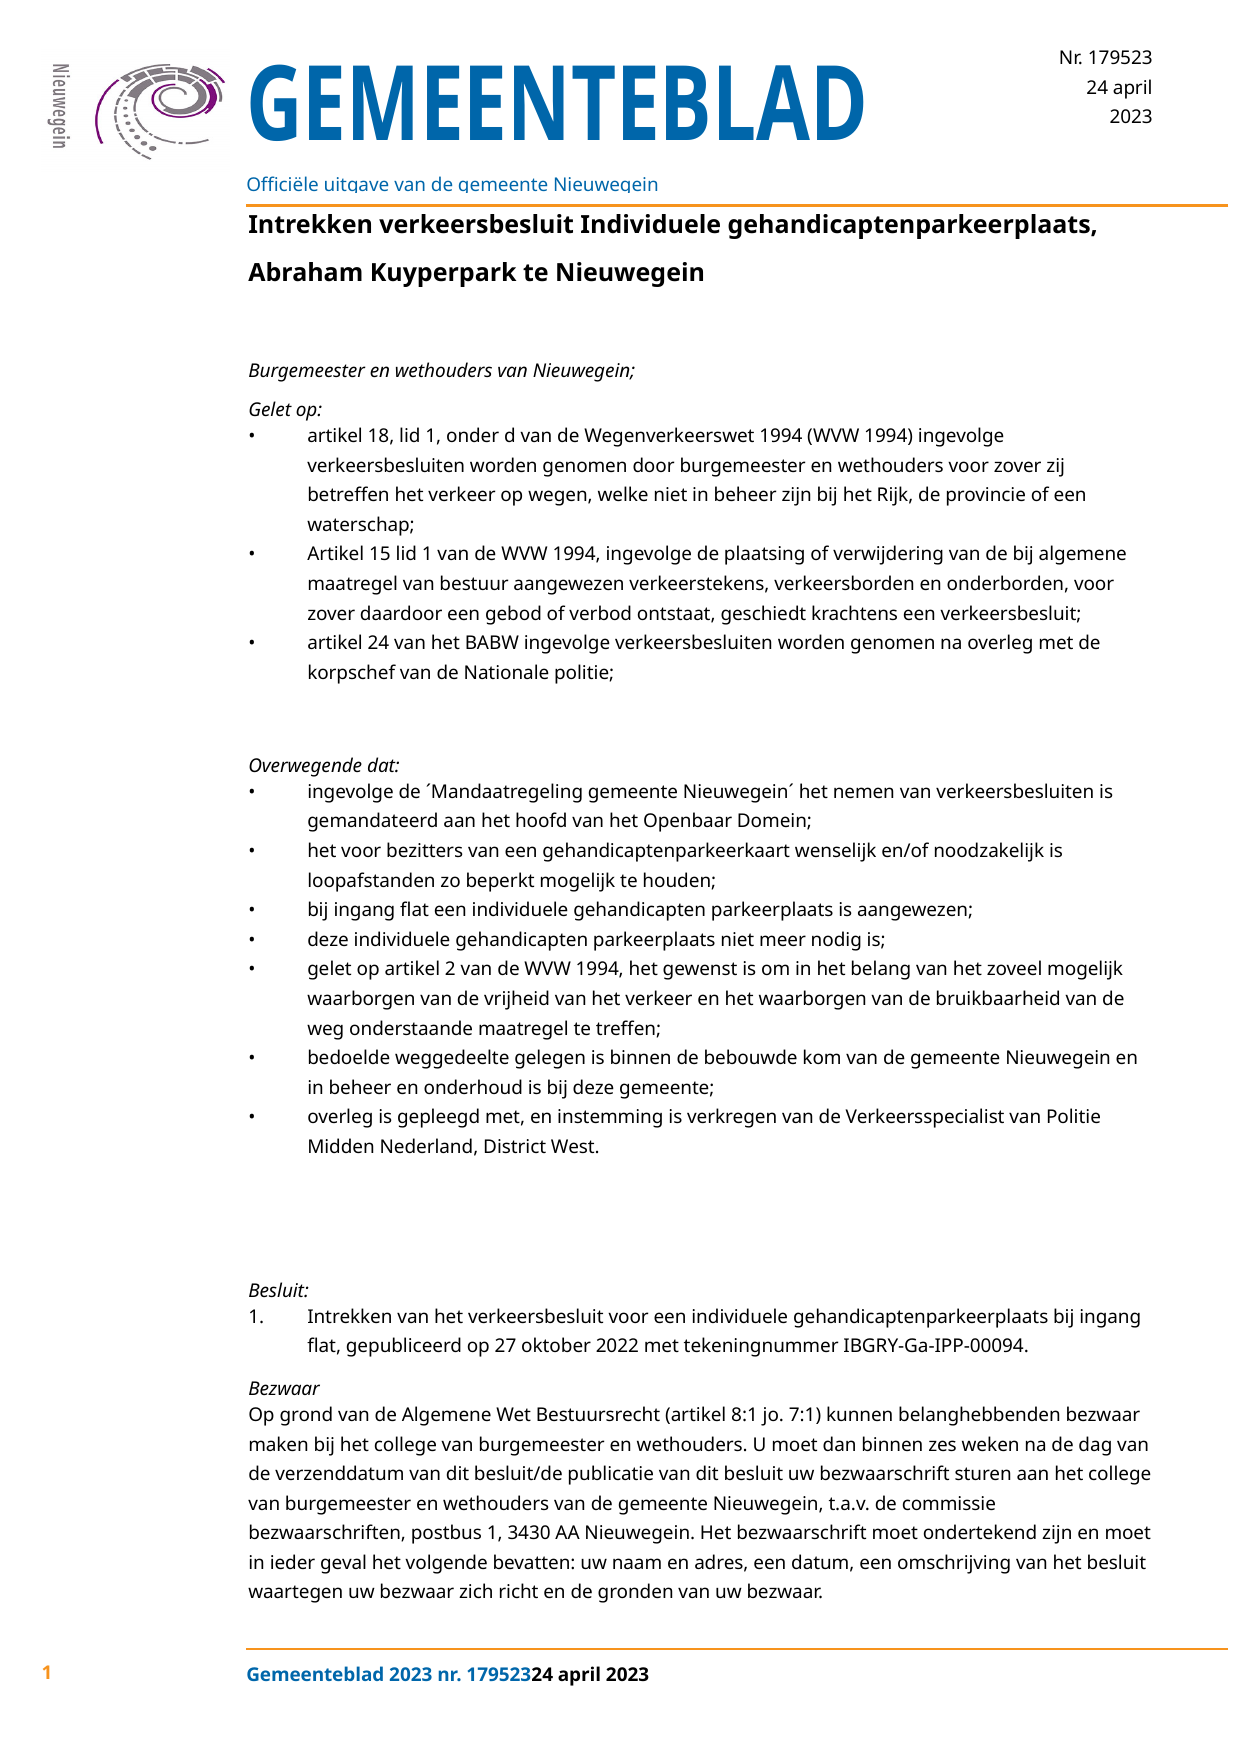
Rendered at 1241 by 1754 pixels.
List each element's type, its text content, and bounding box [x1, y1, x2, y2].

list Intrekken van het verkeersbesluit voor een individuele gehandicaptenparkeerplaats bij ingang flat, gepubliceerd op 27 oktober 2022 met tekeningnummer IBGRY-Ga-IPP-00094. [248, 1303, 1152, 1358]
text Intrekken verkeersbesluit Individuele gehandicaptenparkeerplaats, Abraham Kuyperpark te Nieuwegein [248, 207, 1152, 288]
text Op grond van de Algemene Wet Bestuursrecht (artikel 8:1 jo. 7:1) kunnen belanghebbenden bezwaar maken bij het college van burgemeester en wethouders. U moet dan binnen zes weken na de dag van de verzenddatum van dit besluit/de publicatie van dit besluit uw bezwaarschrift sturen aan het college van burgemeester en wethouders van de gemeente Nieuwegein, t.a.v. de commissie bezwaarschriften, postbus 1, 3430 AA Nieuwegein. Het bezwaarschrift moet ondertekend zijn en moet in ieder geval het volgende bevatten: uw naam en adres, een datum, een omschrijving van het besluit waartegen uw bezwaar zich richt en de gronden van uw bezwaar. [248, 1401, 1152, 1604]
list bij ingang flat een individuele gehandicapten parkeerplaats is aangewezen; [248, 896, 1152, 922]
list deze individuele gehandicapten parkeerplaats niet meer nodig is; [248, 926, 1152, 952]
list gelet op artikel 2 van de WVW 1994, het gewenst is om in het belang van het zoveel mogelijk waarborgen van de vrijheid van het verkeer en het waarborgen van de bruikbaarheid van de weg onderstaande maatregel te treffen; [248, 956, 1152, 1041]
list artikel 24 van het BABW ingevolge verkeersbesluiten worden genomen na overleg met de korpschef van de Nationale politie; [248, 629, 1152, 684]
text Besluit: [248, 1277, 1152, 1303]
picture [41, 47, 231, 172]
text Overwegende dat: [248, 752, 1152, 778]
text Burgemeester en wethouders van Nieuwegein; [248, 357, 1152, 383]
list Artikel 15 lid 1 van de WVW 1994, ingevolge de plaatsing of verwijdering van de bij algemene maatregel van bestuur aangewezen verkeerstekens, verkeersborden en onderborden, voor zover daardoor een gebod of verbod ontstaat, geschiedt krachtens een verkeersbesluit; [248, 541, 1152, 625]
text Bezwaar [248, 1376, 1152, 1401]
list overleg is gepleegd met, en instemming is verkregen van de Verkeersspecialist van Politie Midden Nederland, District West. [248, 1103, 1152, 1159]
text Gelet op: [248, 396, 1152, 422]
list bedoelde weggedeelte gelegen is binnen de bebouwde kom van de gemeente Nieuwegein en in beheer en onderhoud is bij deze gemeente; [248, 1044, 1152, 1100]
list ingevolge de ´Mandaatregeling gemeente Nieuwegein´ het nemen van verkeersbesluiten is gemandateerd aan het hoofd van het Openbaar Domein; [248, 778, 1152, 833]
list het voor bezitters van een gehandicaptenparkeerkaart wenselijk en/of noodzakelijk is loopafstanden zo beperkt mogelijk te houden; [248, 837, 1152, 893]
list artikel 18, lid 1, onder d van de Wegenverkeerswet 1994 (WVW 1994) ingevolge verkeersbesluiten worden genomen door burgemeester en wethouders voor zover zij betreffen het verkeer op wegen, welke niet in beheer zijn bij het Rijk, de provincie of een waterschap; [248, 422, 1152, 537]
